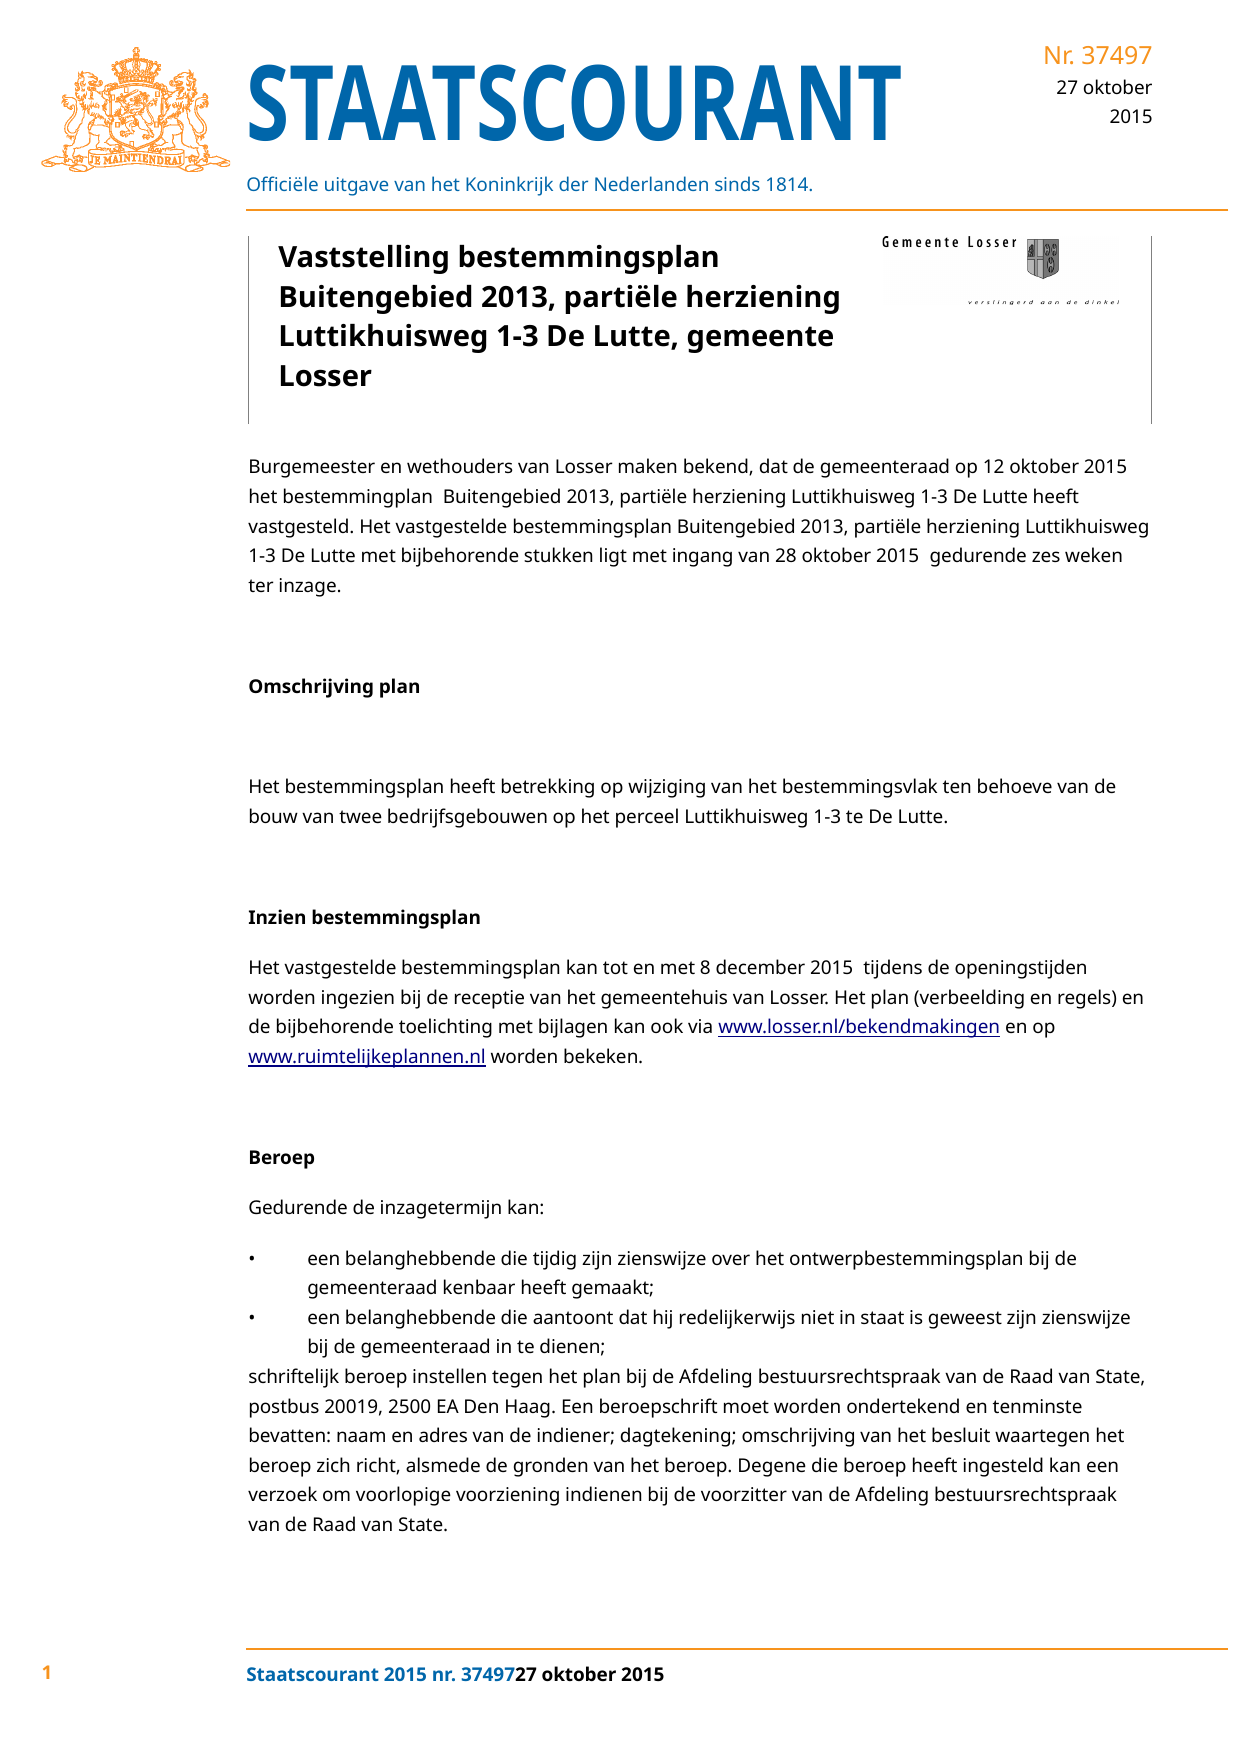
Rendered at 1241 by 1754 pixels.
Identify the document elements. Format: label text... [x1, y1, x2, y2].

text schriftelijk beroep instellen tegen het plan bij de Afdeling bestuursrechtspraak van de Raad van State, postbus 20019, 2500 EA Den Haag. Een beroepschrift moet worden ondertekend en tenminste bevatten: naam en adres van de indiener; dagtekening; omschrijving van het besluit waartegen het beroep zich richt, alsmede de gronden van het beroep. Degene die beroep heeft ingesteld kan een verzoek om voorlopige voorziening indienen bij de voorzitter van de Afdeling bestuursrechtspraak van de Raad van State. [248, 1363, 1152, 1537]
table_header Vaststelling bestemmingsplan Buitengebied 2013, partiële herziening Luttikhuisweg 1-3 De Lutte, gemeente Losser [249, 236, 850, 424]
text Omschrijving plan [248, 673, 1152, 698]
picture [882, 236, 1119, 305]
text Inzien bestemmingsplan [248, 904, 1152, 930]
text Burgemeester en wethouders van Losser maken bekend, dat de gemeenteraad op 12 oktober 2015 het bestemmingplan Buitengebied 2013, partiële herziening Luttikhuisweg 1-3 De Lutte heeft vastgesteld. Het vastgestelde bestemmingsplan Buitengebied 2013, partiële herziening Luttikhuisweg 1-3 De Lutte met bijbehorende stukken ligt met ingang van 28 oktober 2015 gedurende zes weken ter inzage. [248, 454, 1152, 598]
text Het vastgestelde bestemmingsplan kan tot en met 8 december 2015 tijdens de openingstijden worden ingezien bij de receptie van het gemeentehuis van Losser. Het plan (verbeelding en regels) en de bijbehorende toelichting met bijlagen kan ook via www.losser.nl/bekendmakingen en op www.ruimtelijkeplannen.nl worden bekeken. [248, 954, 1152, 1069]
picture [41, 47, 231, 172]
text Gedurende de inzagetermijn kan: [248, 1194, 1152, 1220]
list een belanghebbende die tijdig zijn zienswijze over het ontwerpbestemmingsplan bij de gemeenteraad kenbaar heeft gemaakt; [248, 1245, 1152, 1300]
list een belanghebbende die aantoont dat hij redelijkerwijs niet in staat is geweest zijn zienswijze bij de gemeenteraad in te dienen; [248, 1304, 1152, 1359]
table_header [850, 236, 1151, 424]
text Het bestemmingsplan heeft betrekking op wijziging van het bestemmingsvlak ten behoeve van de bouw van twee bedrijfsgebouwen op het perceel Luttikhuisweg 1-3 te De Lutte. [248, 774, 1152, 829]
text Beroep [248, 1144, 1152, 1170]
